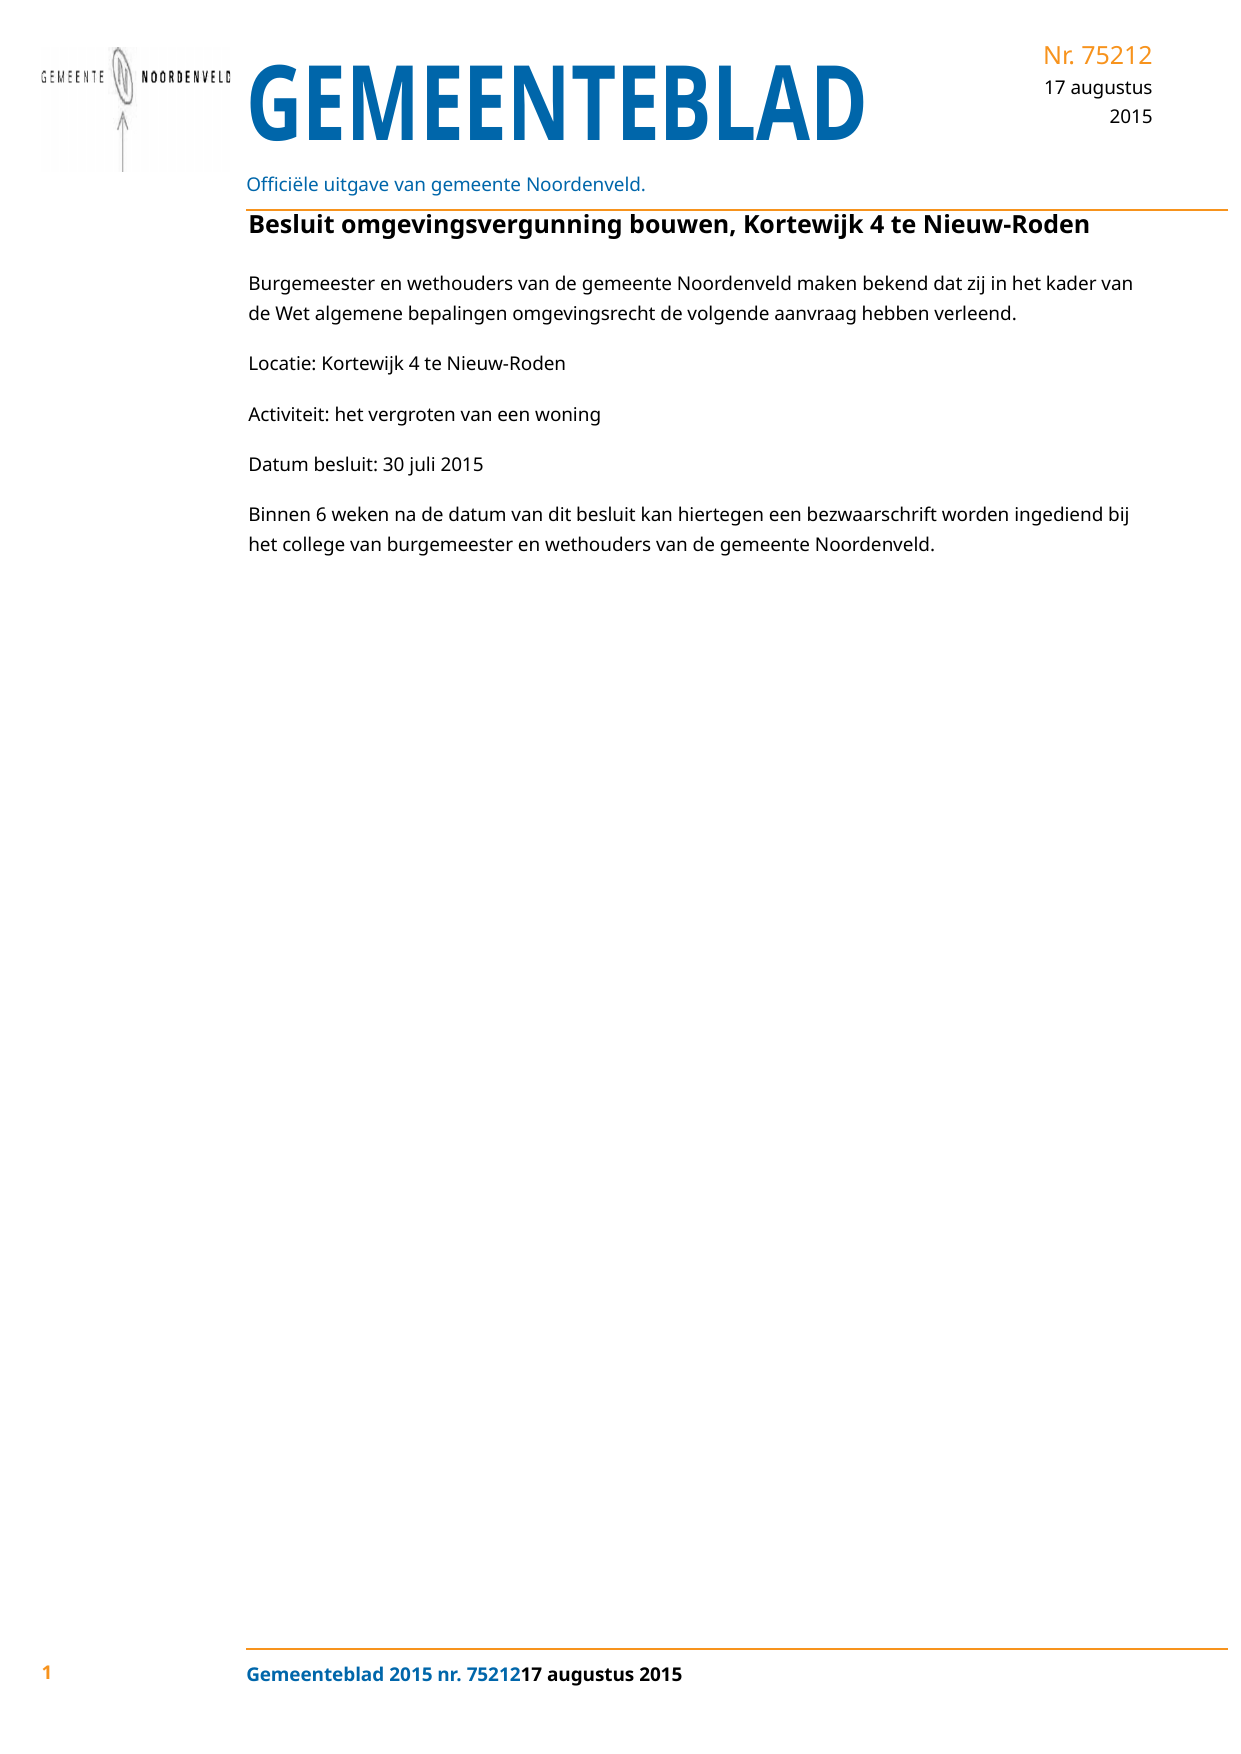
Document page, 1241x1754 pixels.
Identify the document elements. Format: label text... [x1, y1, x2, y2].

text Besluit omgevingsvergunning bouwen, Kortewijk 4 te Nieuw-Roden [248, 211, 1152, 241]
picture [41, 47, 231, 172]
text Activiteit: het vergroten van een woning [248, 401, 1152, 426]
text Datum besluit: 30 juli 2015 [248, 451, 1152, 477]
text Binnen 6 weken na de datum van dit besluit kan hiertegen een bezwaarschrift worden ingediend bij het college van burgemeester en wethouders van de gemeente Noordenveld. [248, 502, 1152, 557]
text Locatie: Kortewijk 4 te Nieuw-Roden [248, 350, 1152, 376]
text Burgemeester en wethouders van de gemeente Noordenveld maken bekend dat zij in het kader van de Wet algemene bepalingen omgevingsrecht de volgende aanvraag hebben verleend. [248, 270, 1152, 326]
